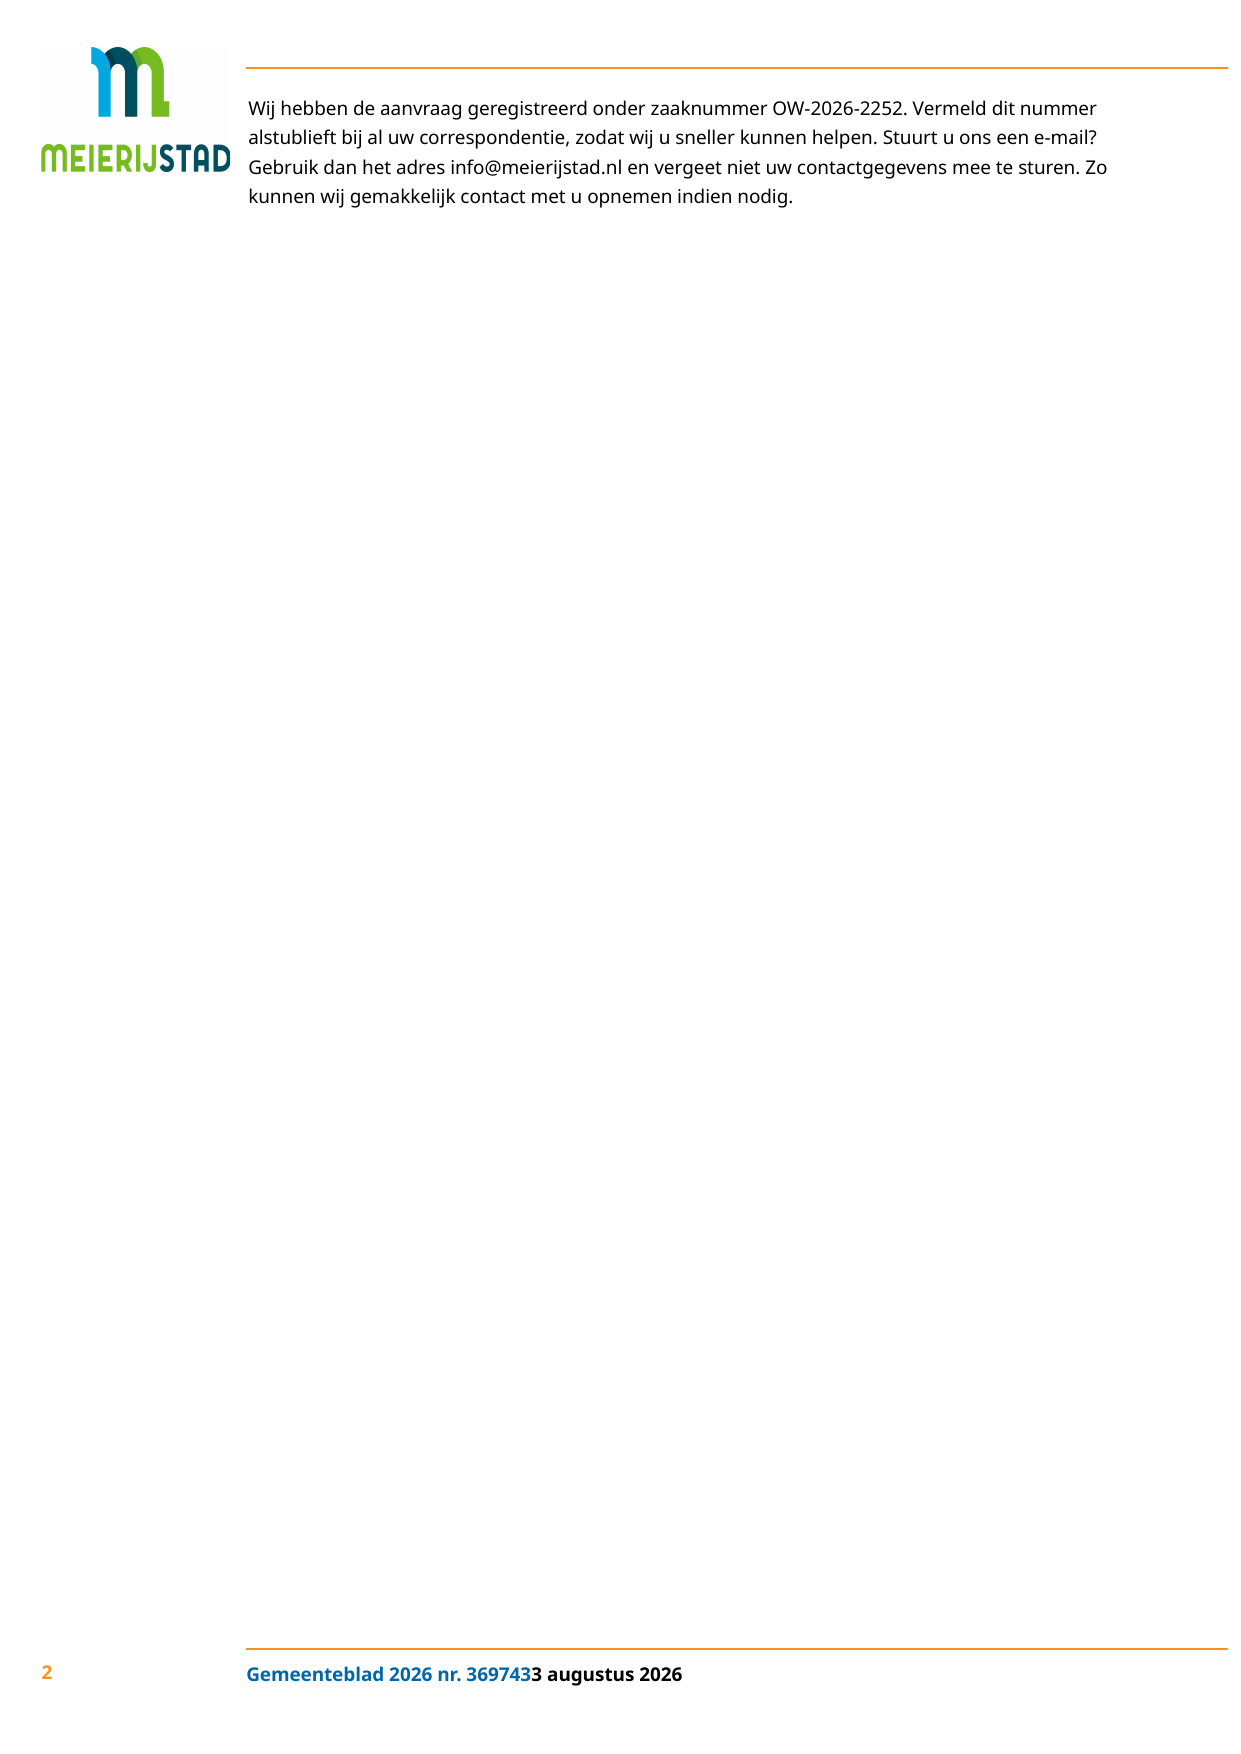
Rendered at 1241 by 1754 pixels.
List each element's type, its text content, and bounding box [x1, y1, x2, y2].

picture [41, 47, 231, 172]
text Wij hebben de aanvraag geregistreerd onder zaaknummer OW-2026-2252. Vermeld dit nummer alstublieft bij al uw correspondentie, zodat wij u sneller kunnen helpen. Stuurt u ons een e-mail? Gebruik dan het adres info@meierijstad.nl en vergeet niet uw contactgegevens mee te sturen. Zo kunnen wij gemakkelijk contact met u opnemen indien nodig. [248, 95, 1152, 209]
